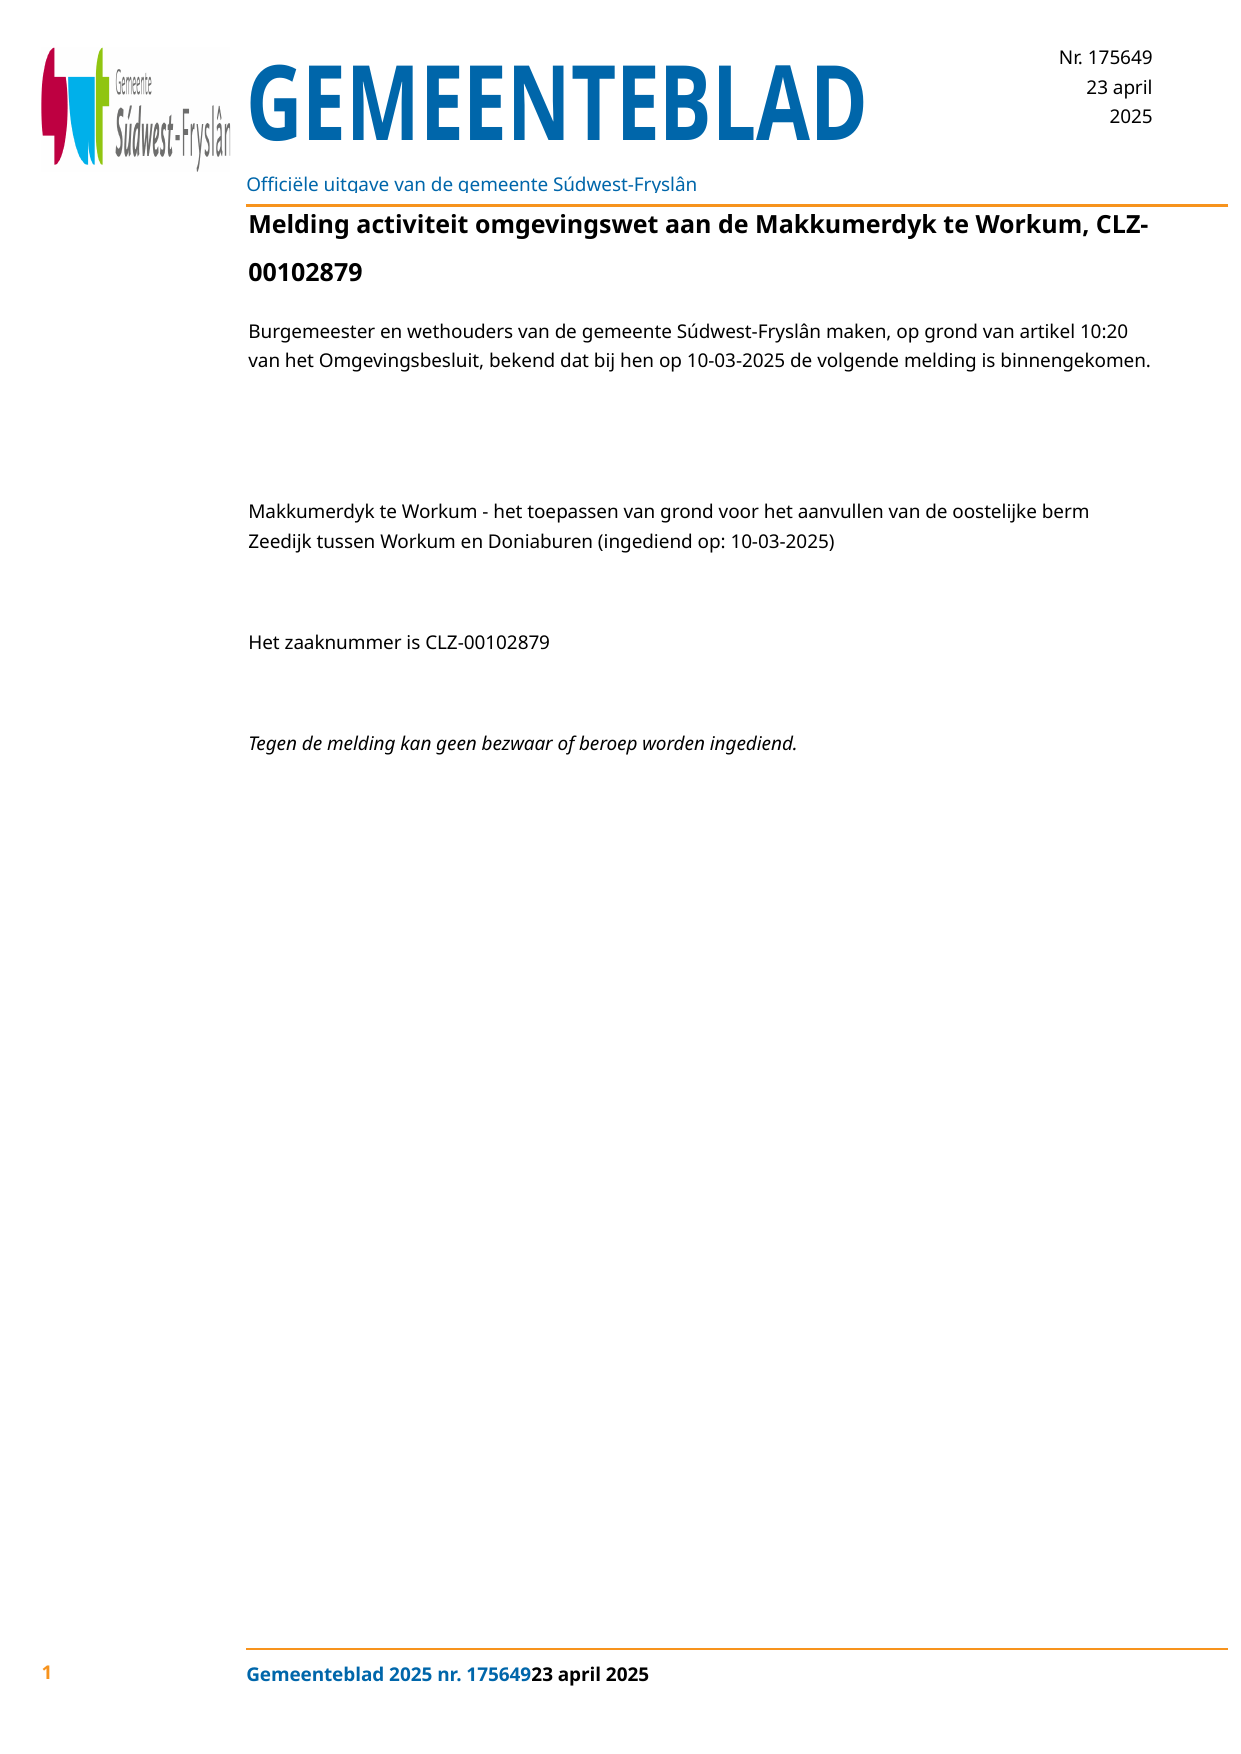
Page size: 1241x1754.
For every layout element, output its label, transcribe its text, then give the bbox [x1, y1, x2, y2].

text Tegen de melding kan geen bezwaar of beroep worden ingediend. [248, 730, 1152, 756]
text Burgemeester en wethouders van de gemeente Súdwest-Fryslân maken, op grond van artikel 10:20 van het Omgevingsbesluit, bekend dat bij hen op 10-03-2025 de volgende melding is binnengekomen. [248, 318, 1152, 373]
picture [41, 47, 231, 172]
text Het zaaknummer is CLZ-00102879 [248, 629, 1152, 655]
text Melding activiteit omgevingswet aan de Makkumerdyk te Workum, CLZ-00102879 [248, 207, 1152, 288]
text Makkumerdyk te Workum - het toepassen van grond voor het aanvullen van de oostelijke berm Zeedijk tussen Workum en Doniaburen (ingediend op: 10-03-2025) [248, 499, 1152, 554]
